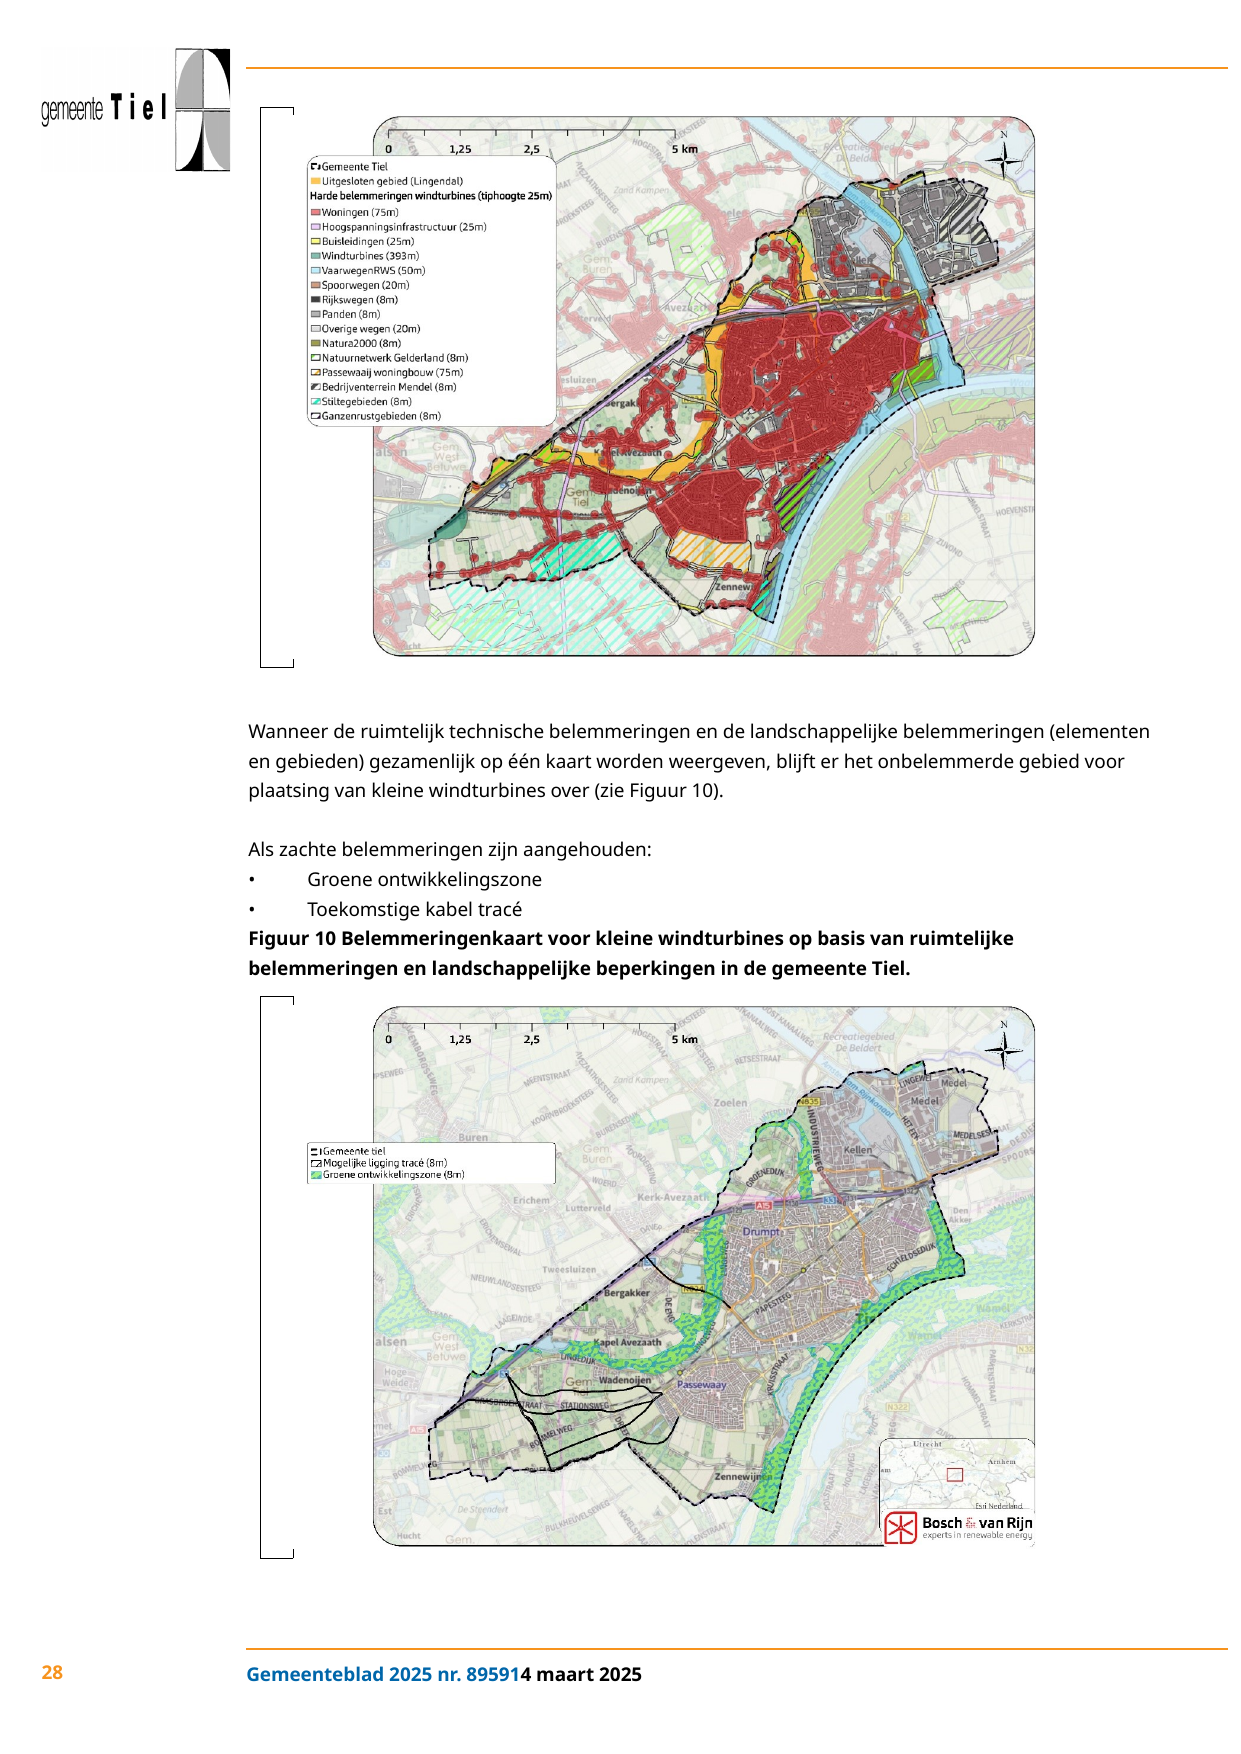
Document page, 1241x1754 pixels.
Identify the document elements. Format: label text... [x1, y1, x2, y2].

text Figuur 10 Belemmeringenkaart voor kleine windturbines op basis van ruimtelijke belemmeringen en landschappelijke beperkingen in de gemeente Tiel. [248, 925, 1152, 981]
picture [268, 115, 1037, 659]
text Wanneer de ruimtelijk technische belemmeringen en de landschappelijke belemmeringen (elementen en gebieden) gezamenlijk op één kaart worden weergeven, blijft er het onbelemmerde gebied voor plaatsing van kleine windturbines over (zie Figuur 10). [248, 718, 1152, 803]
list Toekomstige kabel tracé [248, 896, 1152, 921]
text Als zachte belemmeringen zijn aangehouden: [248, 837, 1152, 862]
picture [41, 47, 231, 172]
list Groene ontwikkelingszone [248, 866, 1152, 892]
picture [268, 1005, 1037, 1549]
